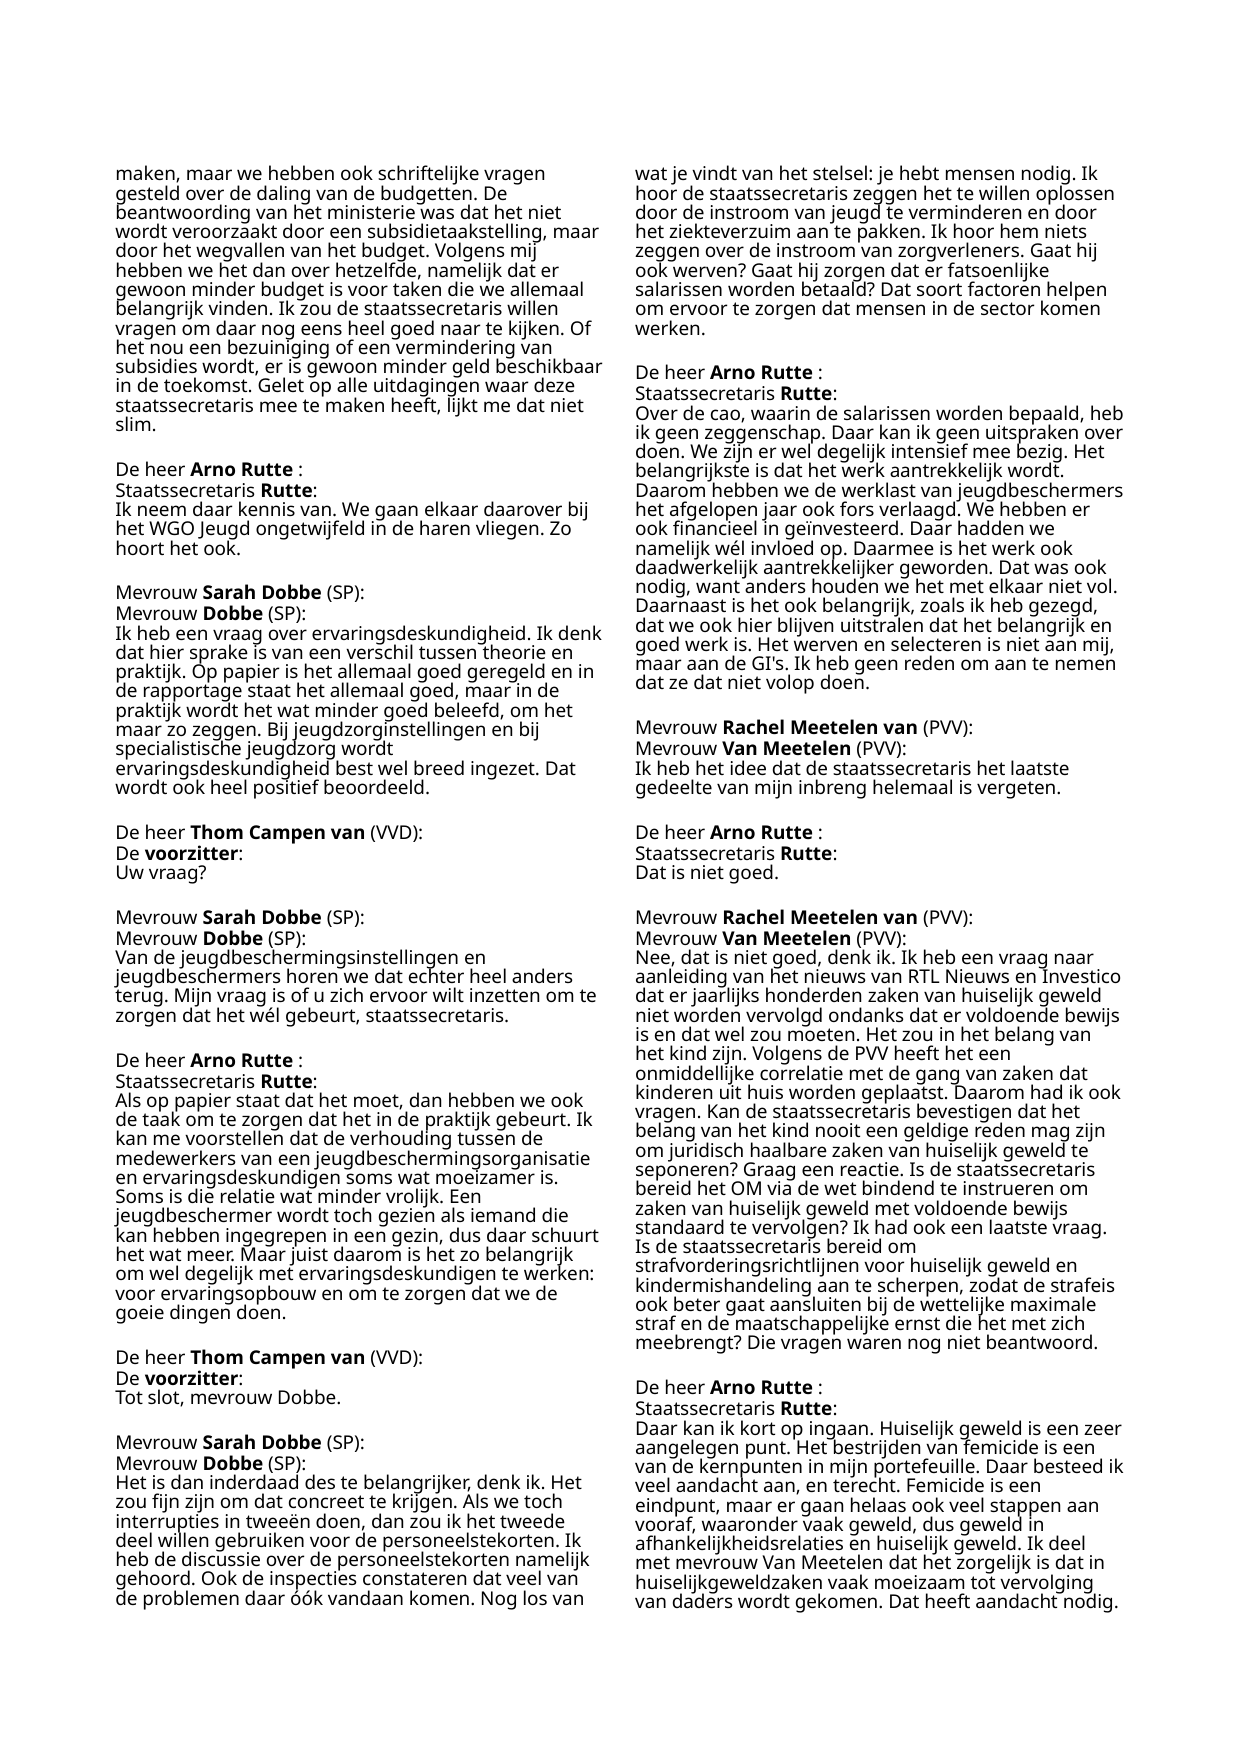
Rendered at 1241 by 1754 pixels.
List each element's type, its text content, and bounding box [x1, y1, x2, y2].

text Van de jeugdbeschermingsinstellingen en jeugdbeschermers horen we dat echter heel anders terug. Mijn vraag is of u zich ervoor wilt inzetten om te zorgen dat het wél gebeurt, staatssecretaris. [115, 949, 605, 1026]
text De voorzitter: [115, 1370, 605, 1389]
text Over de cao, waarin de salarissen worden bepaald, heb ik geen zeggenschap. Daar kan ik geen uitspraken over doen. We zijn er wel degelijk intensief mee bezig. Het belangrijkste is dat het werk aantrekkelijk wordt. Daarom hebben we de werklast van jeugdbeschermers het afgelopen jaar ook fors verlaagd. We hebben er ook financieel in geïnvesteerd. Daar hadden we namelijk wél invloed op. Daarmee is het werk ook daadwerkelijk aantrekkelijker geworden. Dat was ook nodig, want anders houden we het met elkaar niet vol. Daarnaast is het ook belangrijk, zoals ik heb gezegd, dat we ook hier blijven uitstralen dat het belangrijk en goed werk is. Het werven en selecteren is niet aan mij, maar aan de GI's. Ik heb geen reden om aan te nemen dat ze dat niet volop doen. [635, 404, 1125, 694]
text Nee, dat is niet goed, denk ik. Ik heb een vraag naar aanleiding van het nieuws van RTL Nieuws en Investico dat er jaarlijks honderden zaken van huiselijk geweld niet worden vervolgd ondanks dat er voldoende bewijs is en dat wel zou moeten. Het zou in het belang van het kind zijn. Volgens de PVV heeft het een onmiddellijke correlatie met de gang van zaken dat kinderen uit huis worden geplaatst. Daarom had ik ook vragen. Kan de staatssecretaris bevestigen dat het belang van het kind nooit een geldige reden mag zijn om juridisch haalbare zaken van huiselijk geweld te seponeren? Graag een reactie. Is de staatssecretaris bereid het OM via de wet bindend te instrueren om zaken van huiselijk geweld met voldoende bewijs standaard te vervolgen? Ik had ook een laatste vraag. Is de staatssecretaris bereid om strafvorderingsrichtlijnen voor huiselijk geweld en kindermishandeling aan te scherpen, zodat de strafeis ook beter gaat aansluiten bij de wettelijke maximale straf en de maatschappelijke ernst die het met zich meebrengt? Die vragen waren nog niet beantwoord. [635, 949, 1125, 1354]
text De heer Arno Rutte : [115, 456, 605, 482]
text Mevrouw Dobbe (SP): [115, 930, 605, 949]
text Staatssecretaris Rutte: [635, 1400, 1125, 1419]
text wat je vindt van het stelsel: je hebt mensen nodig. Ik hoor de staatssecretaris zeggen het te willen oplossen door de instroom van jeugd te verminderen en door het ziekteverzuim aan te pakken. Ik hoor hem niets zeggen over de instroom van zorgverleners. Gaat hij ook werven? Gaat hij zorgen dat er fatsoenlijke salarissen worden betaald? Dat soort factoren helpen om ervoor te zorgen dat mensen in de sector komen werken. [635, 165, 1125, 339]
text Mevrouw Rachel Meetelen van (PVV): [635, 714, 1125, 740]
text Staatssecretaris Rutte: [115, 482, 605, 501]
text Mevrouw Sarah Dobbe (SP): [115, 579, 605, 605]
text Mevrouw Van Meetelen (PVV): [635, 740, 1125, 759]
text Daar kan ik kort op ingaan. Huiselijk geweld is een zeer aangelegen punt. Het bestrijden van femicide is een van de kernpunten in mijn portefeuille. Daar besteed ik veel aandacht aan, en terecht. Femicide is een eindpunt, maar er gaan helaas ook veel stappen aan vooraf, waaronder vaak geweld, dus geweld in afhankelijkheidsrelaties en huiselijk geweld. Ik deel met mevrouw Van Meetelen dat het zorgelijk is dat in huiselijkgeweldzaken vaak moeizaam tot vervolging van daders wordt gekomen. Dat heeft aandacht nodig. [635, 1419, 1125, 1612]
text De heer Thom Campen van (VVD): [115, 1344, 605, 1370]
text Als op papier staat dat het moet, dan hebben we ook de taak om te zorgen dat het in de praktijk gebeurt. Ik kan me voorstellen dat de verhouding tussen de medewerkers van een jeugdbeschermingsorganisatie en ervaringsdeskundigen soms wat moeizamer is. Soms is die relatie wat minder vrolijk. Een jeugdbeschermer wordt toch gezien als iemand die kan hebben ingegrepen in een gezin, dus daar schuurt het wat meer. Maar juist daarom is het zo belangrijk om wel degelijk met ervaringsdeskundigen te werken: voor ervaringsopbouw en om te zorgen dat we de goeie dingen doen. [115, 1092, 605, 1323]
text De voorzitter: [115, 844, 605, 864]
text Ik heb het idee dat de staatssecretaris het laatste gedeelte van mijn inbreng helemaal is vergeten. [635, 759, 1125, 798]
text Staatssecretaris Rutte: [635, 844, 1125, 864]
text Het is dan inderdaad des te belangrijker, denk ik. Het zou fijn zijn om dat concreet te krijgen. Als we toch interrupties in tweeën doen, dan zou ik het tweede deel willen gebruiken voor de personeelstekorten. Ik heb de discussie over de personeelstekorten namelijk gehoord. Ook de inspecties constateren dat veel van de problemen daar óók vandaan komen. Nog los van [115, 1474, 605, 1609]
text Mevrouw Dobbe (SP): [115, 1455, 605, 1474]
text Mevrouw Sarah Dobbe (SP): [115, 904, 605, 930]
text Ik neem daar kennis van. We gaan elkaar daarover bij het WGO Jeugd ongetwijfeld in de haren vliegen. Zo hoort het ook. [115, 501, 605, 559]
text Mevrouw Sarah Dobbe (SP): [115, 1429, 605, 1455]
text Mevrouw Rachel Meetelen van (PVV): [635, 904, 1125, 930]
text Mevrouw Dobbe (SP): [115, 605, 605, 624]
text Staatssecretaris Rutte: [635, 385, 1125, 404]
text De heer Arno Rutte : [635, 1374, 1125, 1400]
text Dat is niet goed. [635, 864, 1125, 883]
text Staatssecretaris Rutte: [115, 1073, 605, 1092]
text Ik heb een vraag over ervaringsdeskundigheid. Ik denk dat hier sprake is van een verschil tussen theorie en praktijk. Op papier is het allemaal goed geregeld en in de rapportage staat het allemaal goed, maar in de praktijk wordt het wat minder goed beleefd, om het maar zo zeggen. Bij jeugdzorginstellingen en bij specialistische jeugdzorg wordt ervaringsdeskundigheid best wel breed ingezet. Dat wordt ook heel positief beoordeeld. [115, 624, 605, 798]
text De heer Thom Campen van (VVD): [115, 819, 605, 844]
text Tot slot, mevrouw Dobbe. [115, 1389, 605, 1408]
text De heer Arno Rutte : [635, 359, 1125, 385]
text Mevrouw Van Meetelen (PVV): [635, 930, 1125, 949]
text maken, maar we hebben ook schriftelijke vragen gesteld over de daling van de budgetten. De beantwoording van het ministerie was dat het niet wordt veroorzaakt door een subsidietaakstelling, maar door het wegvallen van het budget. Volgens mij hebben we het dan over hetzelfde, namelijk dat er gewoon minder budget is voor taken die we allemaal belangrijk vinden. Ik zou de staatssecretaris willen vragen om daar nog eens heel goed naar te kijken. Of het nou een bezuiniging of een vermindering van subsidies wordt, er is gewoon minder geld beschikbaar in de toekomst. Gelet op alle uitdagingen waar deze staatssecretaris mee te maken heeft, lijkt me dat niet slim. [115, 165, 605, 435]
text De heer Arno Rutte : [635, 819, 1125, 844]
text Uw vraag? [115, 864, 605, 883]
text De heer Arno Rutte : [115, 1047, 605, 1073]
